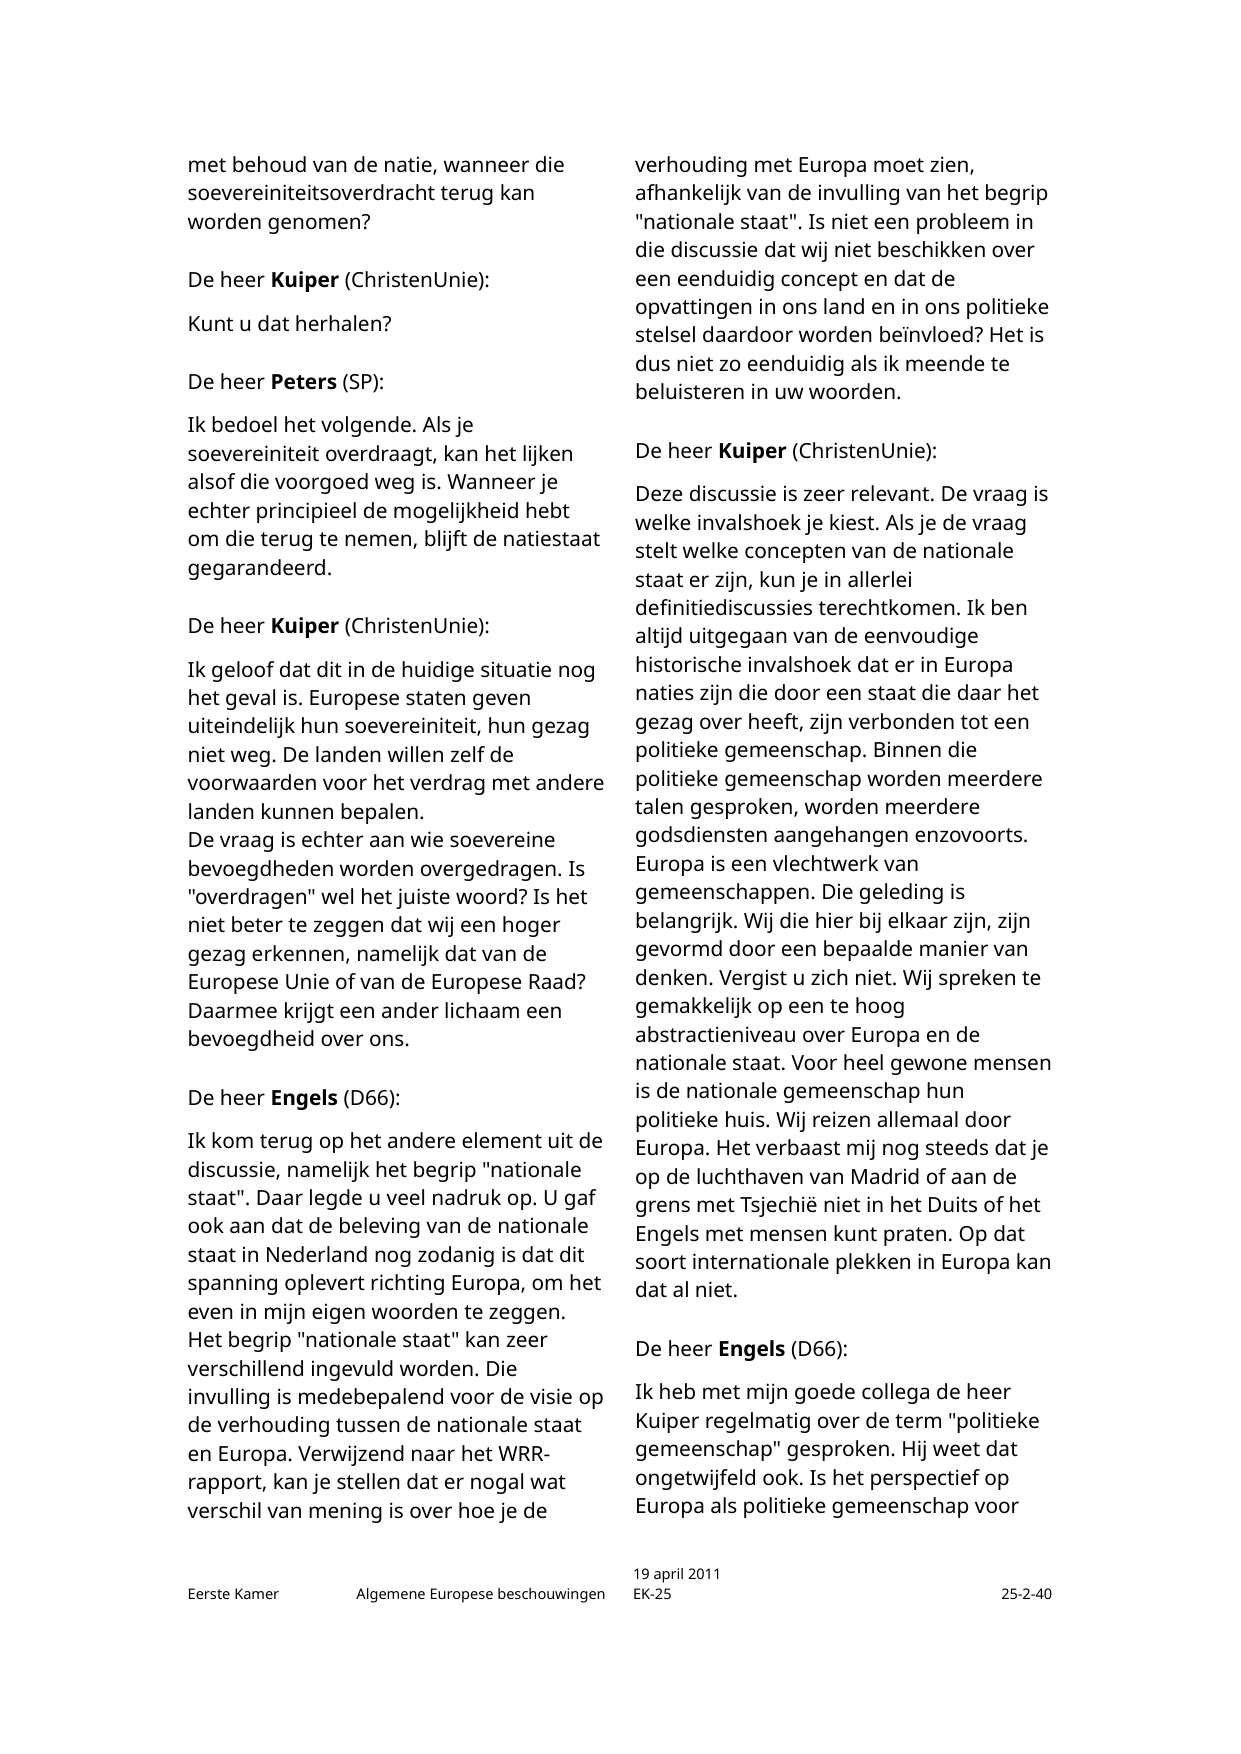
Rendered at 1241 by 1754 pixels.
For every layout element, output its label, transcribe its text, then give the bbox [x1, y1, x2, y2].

text De heer Kuiper (ChristenUnie): [187, 611, 605, 640]
text Ik geloof dat dit in de huidige situatie nog het geval is. Europese staten geven uiteindelijk hun soevereiniteit, hun gezag niet weg. De landen willen zelf de voorwaarden voor het verdrag met andere landen kunnen bepalen. [187, 655, 605, 825]
text Kunt u dat herhalen? [187, 309, 605, 337]
text Deze discussie is zeer relevant. De vraag is welke invalshoek je kiest. Als je de vraag stelt welke concepten van de nationale staat er zijn, kun je in allerlei definitiediscussies terechtkomen. Ik ben altijd uitgegaan van de eenvoudige historische invalshoek dat er in Europa naties zijn die door een staat die daar het gezag over heeft, zijn verbonden tot een politieke gemeenschap. Binnen die politieke gemeenschap worden meerdere talen gesproken, worden meerdere godsdiensten aangehangen enzovoorts. Europa is een vlechtwerk van gemeenschappen. Die geleding is belangrijk. Wij die hier bij elkaar zijn, zijn gevormd door een bepaalde manier van denken. Vergist u zich niet. Wij spreken te gemakkelijk op een te hoog abstractieniveau over Europa en de nationale staat. Voor heel gewone mensen is de nationale gemeenschap hun politieke huis. Wij reizen allemaal door Europa. Het verbaast mij nog steeds dat je op de luchthaven van Madrid of aan de grens met Tsjechië niet in het Duits of het Engels met mensen kunt praten. Op dat soort internationale plekken in Europa kan dat al niet. [635, 479, 1053, 1304]
text De heer Engels (D66): [635, 1334, 1053, 1362]
text De vraag is echter aan wie soevereine bevoegdheden worden overgedragen. Is "overdragen" wel het juiste woord? Is het niet beter te zeggen dat wij een hoger gezag erkennen, namelijk dat van de Europese Unie of van de Europese Raad? Daarmee krijgt een ander lichaam een bevoegdheid over ons. [187, 825, 605, 1053]
text verhouding met Europa moet zien, afhankelijk van de invulling van het begrip "nationale staat". Is niet een probleem in die discussie dat wij niet beschikken over een eenduidig concept en dat de opvattingen in ons land en in ons politieke stelsel daardoor worden beïnvloed? Het is dus niet zo eenduidig als ik meende te beluisteren in uw woorden. [635, 150, 1053, 406]
text Ik bedoel het volgende. Als je soevereiniteit overdraagt, kan het lijken alsof die voorgoed weg is. Wanneer je echter principieel de mogelijkheid hebt om die terug te nemen, blijft de natiestaat gegarandeerd. [187, 411, 605, 581]
text Ik heb met mijn goede collega de heer Kuiper regelmatig over de term "politieke gemeenschap" gesproken. Hij weet dat ongetwijfeld ook. Is het perspectief op Europa als politieke gemeenschap voor [635, 1377, 1053, 1520]
text De heer Engels (D66): [187, 1083, 605, 1111]
text De heer Peters (SP): [187, 367, 605, 396]
text De heer Kuiper (ChristenUnie): [187, 265, 605, 294]
text met behoud van de natie, wanneer die soevereiniteitsoverdracht terug kan worden genomen? [187, 150, 605, 235]
text Ik kom terug op het andere element uit de discussie, namelijk het begrip "nationale staat". Daar legde u veel nadruk op. U gaf ook aan dat de beleving van de nationale staat in Nederland nog zodanig is dat dit spanning oplevert richting Europa, om het even in mijn eigen woorden te zeggen. Het begrip "nationale staat" kan zeer verschillend ingevuld worden. Die invulling is medebepalend voor de visie op de verhouding tussen de nationale staat en Europa. Verwijzend naar het WRR-rapport, kan je stellen dat er nogal wat verschil van mening is over hoe je de [187, 1126, 605, 1524]
text De heer Kuiper (ChristenUnie): [635, 436, 1053, 464]
